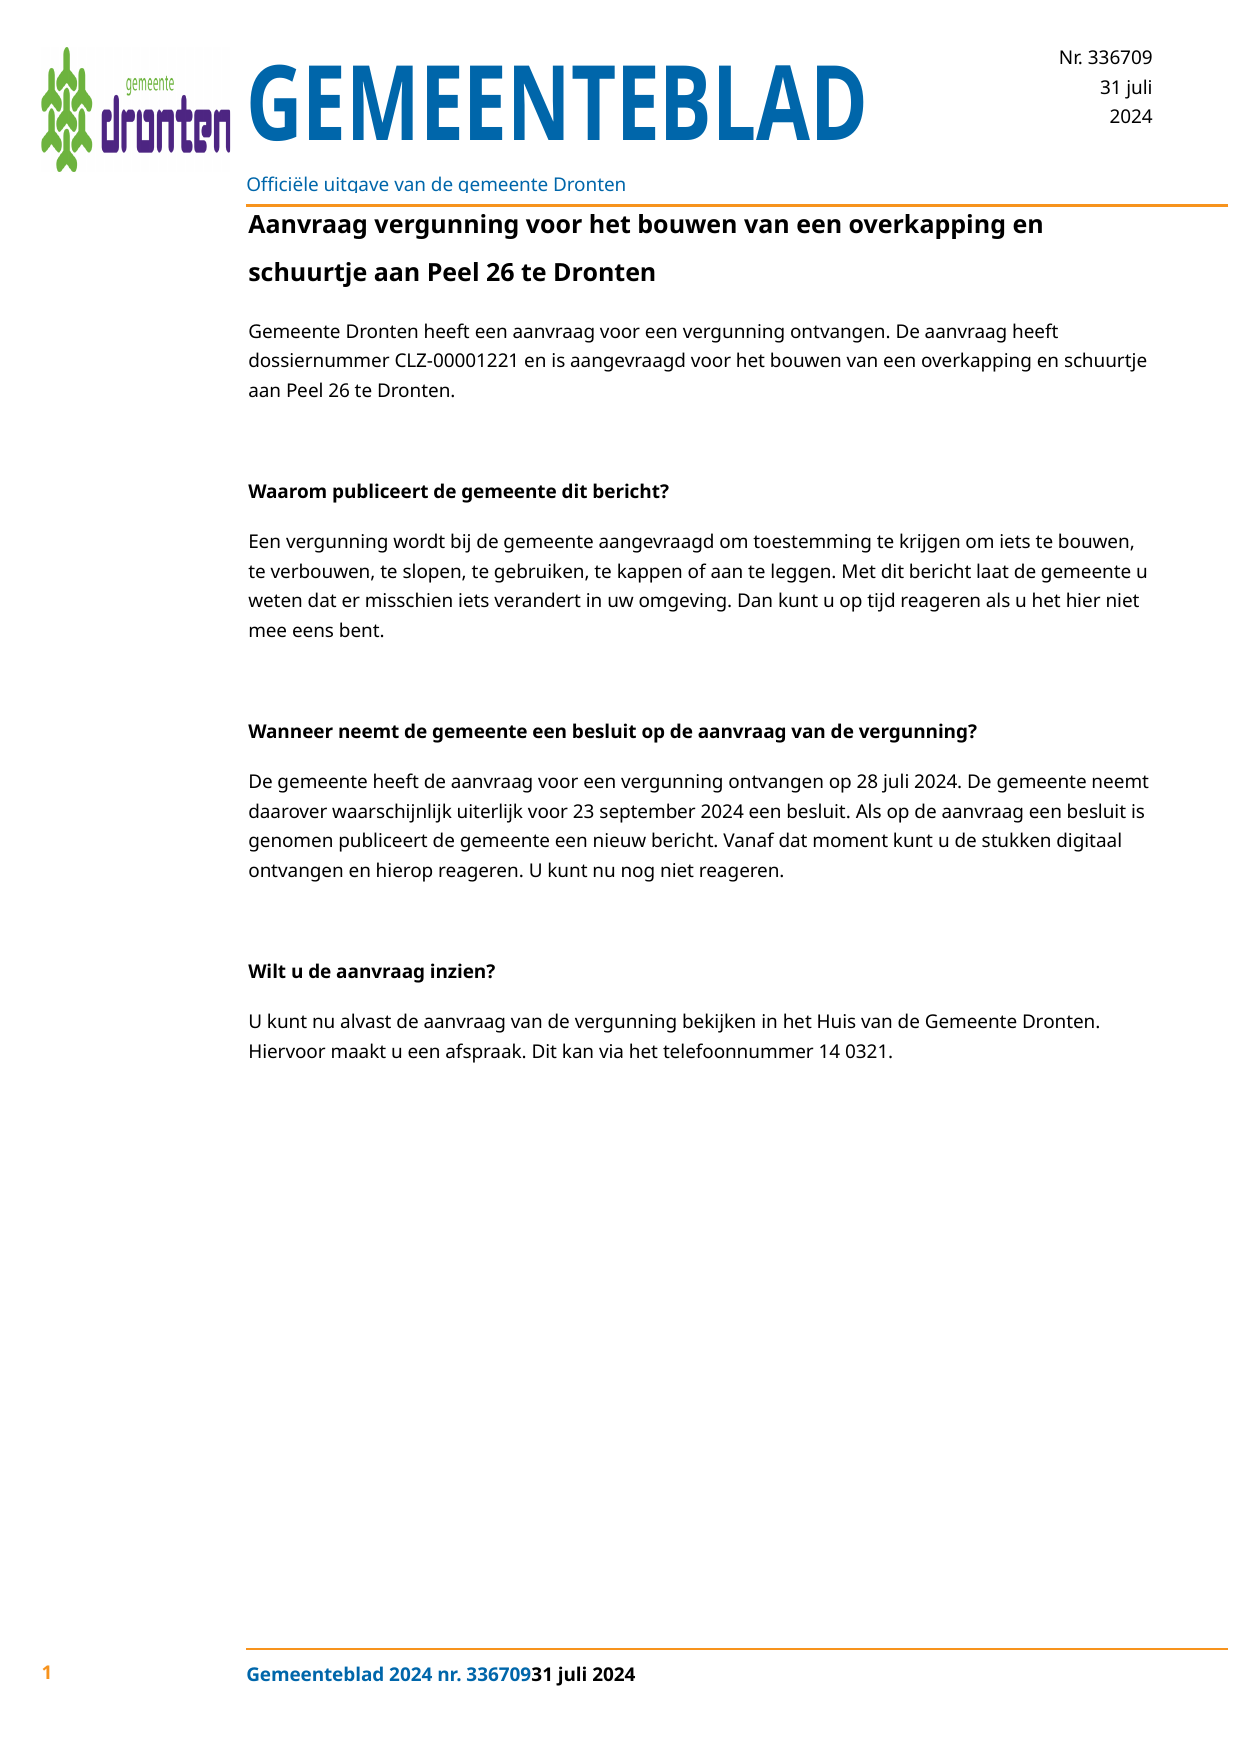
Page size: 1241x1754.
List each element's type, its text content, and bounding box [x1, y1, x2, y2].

text Gemeente Dronten heeft een aanvraag voor een vergunning ontvangen. De aanvraag heeft dossiernummer CLZ-00001221 en is aangevraagd voor het bouwen van een overkapping en schuurtje aan Peel 26 te Dronten. [248, 318, 1152, 403]
text De gemeente heeft de aanvraag voor een vergunning ontvangen op 28 juli 2024. De gemeente neemt daarover waarschijnlijk uiterlijk voor 23 september 2024 een besluit. Als op de aanvraag een besluit is genomen publiceert de gemeente een nieuw bericht. Vanaf dat moment kunt u de stukken digitaal ontvangen en hierop reageren. U kunt nu nog niet reageren. [248, 768, 1152, 883]
text Waarom publiceert de gemeente dit bericht? [248, 478, 1152, 504]
text Wanneer neemt de gemeente een besluit op de aanvraag van de vergunning? [248, 718, 1152, 744]
text U kunt nu alvast de aanvraag van de vergunning bekijken in het Huis van de Gemeente Dronten. Hiervoor maakt u een afspraak. Dit kan via het telefoonnummer 14 0321. [248, 1008, 1152, 1064]
text Aanvraag vergunning voor het bouwen van een overkapping en schuurtje aan Peel 26 te Dronten [248, 207, 1152, 288]
text Wilt u de aanvraag inzien? [248, 958, 1152, 984]
text Een vergunning wordt bij de gemeente aangevraagd om toestemming te krijgen om iets te bouwen, te verbouwen, te slopen, te gebruiken, te kappen of aan te leggen. Met dit bericht laat de gemeente u weten dat er misschien iets verandert in uw omgeving. Dan kunt u op tijd reageren als u het hier niet mee eens bent. [248, 528, 1152, 643]
picture [41, 47, 231, 172]
